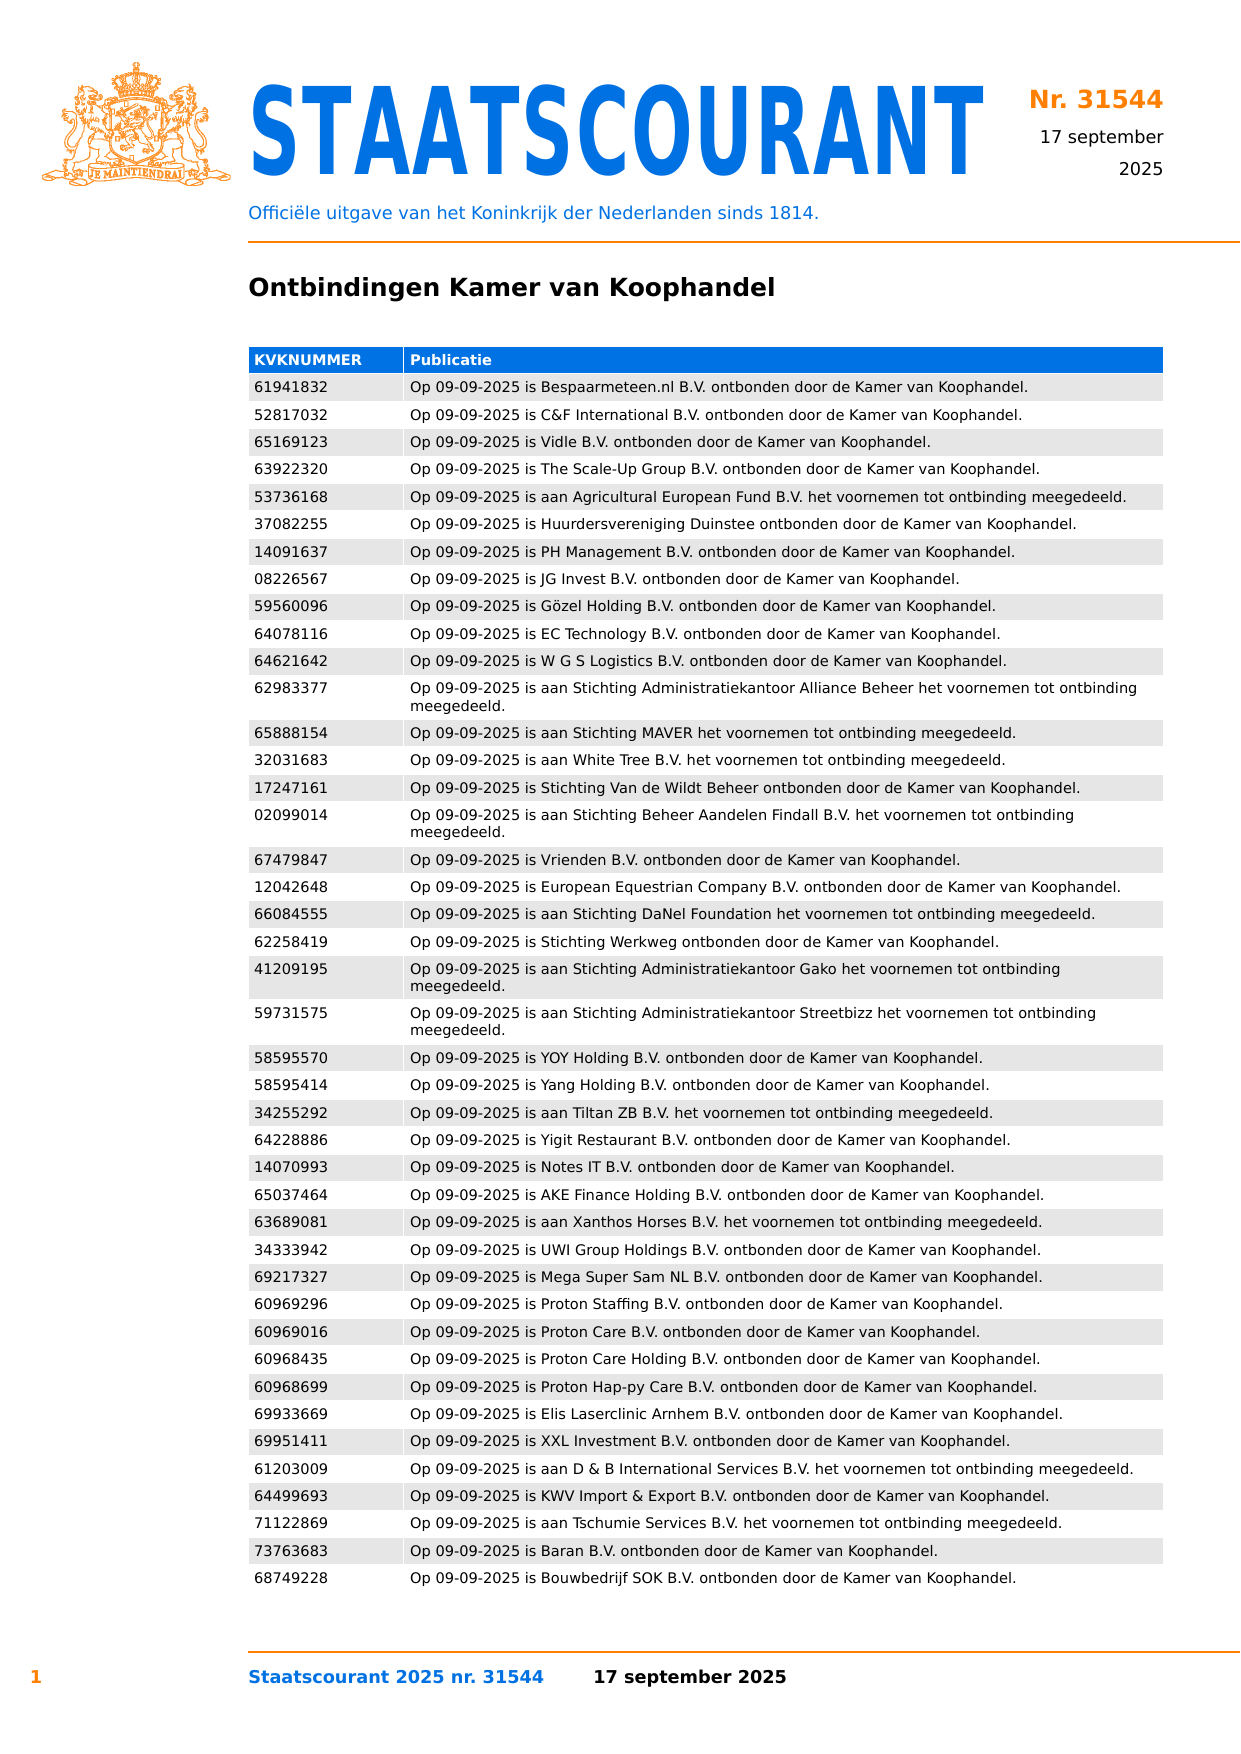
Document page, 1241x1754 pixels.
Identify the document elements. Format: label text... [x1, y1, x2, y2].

table_header Nr. 31544 [998, 62, 1240, 121]
table_cell Op 09-09-2025 is KWV Import & Export B.V. ontbonden door de Kamer van Koophandel. [404, 1483, 1163, 1510]
table_cell Op 09-09-2025 is Vrienden B.V. ontbonden door de Kamer van Koophandel. [404, 847, 1163, 873]
table_cell 41209195 [249, 956, 403, 999]
table_header Publicatie [404, 347, 1163, 373]
table_cell 12042648 [249, 874, 403, 900]
table_cell 59731575 [249, 1001, 403, 1044]
table_cell 60968435 [249, 1346, 403, 1373]
table_cell Op 09-09-2025 is Proton Hap-py Care B.V. ontbonden door de Kamer van Koophandel. [404, 1374, 1163, 1400]
table_cell 63689081 [249, 1209, 403, 1236]
table_cell Op 09-09-2025 is AKE Finance Holding B.V. ontbonden door de Kamer van Koophandel. [404, 1182, 1163, 1208]
table_cell Op 09-09-2025 is The Scale-Up Group B.V. ontbonden door de Kamer van Koophandel. [404, 457, 1163, 483]
table_cell Op 09-09-2025 is aan Stichting Administratiekantoor Alliance Beheer het voornemen tot ontbinding meegedeeld. [404, 676, 1163, 719]
table_cell Op 09-09-2025 is Elis Laserclinic Arnhem B.V. ontbonden door de Kamer van Koophandel. [404, 1401, 1163, 1427]
table_cell Op 09-09-2025 is YOY Holding B.V. ontbonden door de Kamer van Koophandel. [404, 1045, 1163, 1071]
table_cell 61203009 [249, 1456, 403, 1482]
table_cell 63922320 [249, 457, 403, 483]
table_cell 58595414 [249, 1073, 403, 1099]
subtitle Ontbindingen Kamer van Koophandel [248, 273, 1163, 302]
table_cell Op 09-09-2025 is C&F International B.V. ontbonden door de Kamer van Koophandel. [404, 402, 1163, 428]
table_cell 58595570 [249, 1045, 403, 1071]
table_cell 73763683 [249, 1538, 403, 1564]
table_cell Op 09-09-2025 is Proton Care B.V. ontbonden door de Kamer van Koophandel. [404, 1319, 1163, 1345]
table_cell Op 09-09-2025 is Stichting Van de Wildt Beheer ontbonden door de Kamer van Koophandel. [404, 775, 1163, 801]
table_cell 60969016 [249, 1319, 403, 1345]
table_cell Op 09-09-2025 is aan Tschumie Services B.V. het voornemen tot ontbinding meegedeeld. [404, 1511, 1163, 1537]
table_cell Op 09-09-2025 is Yigit Restaurant B.V. ontbonden door de Kamer van Koophandel. [404, 1127, 1163, 1153]
table_cell 65037464 [249, 1182, 403, 1208]
table_cell Op 09-09-2025 is aan Xanthos Horses B.V. het voornemen tot ontbinding meegedeeld. [404, 1209, 1163, 1236]
picture [41, 62, 231, 186]
table_cell Op 09-09-2025 is aan Stichting DaNel Foundation het voornemen tot ontbinding meegedeeld. [404, 901, 1163, 928]
table_cell 52817032 [249, 402, 403, 428]
table_cell Op 09-09-2025 is aan Stichting Beheer Aandelen Findall B.V. het voornemen tot ontbinding meegedeeld. [404, 802, 1163, 846]
table_cell 37082255 [249, 511, 403, 538]
table_cell 14070993 [249, 1155, 403, 1181]
table_cell Op 09-09-2025 is EC Technology B.V. ontbonden door de Kamer van Koophandel. [404, 621, 1163, 647]
table_cell 34255292 [249, 1100, 403, 1126]
table_cell Op 09-09-2025 is aan Tiltan ZB B.V. het voornemen tot ontbinding meegedeeld. [404, 1100, 1163, 1126]
table_cell 71122869 [249, 1511, 403, 1537]
table_cell 68749228 [249, 1566, 403, 1592]
table_cell 69933669 [249, 1401, 403, 1427]
table_cell Op 09-09-2025 is aan D & B International Services B.V. het voornemen tot ontbinding meegedeeld. [404, 1456, 1163, 1482]
table_cell Op 09-09-2025 is Yang Holding B.V. ontbonden door de Kamer van Koophandel. [404, 1073, 1163, 1099]
table_cell 34333942 [249, 1237, 403, 1263]
table_cell 64621642 [249, 648, 403, 675]
table_cell 60968699 [249, 1374, 403, 1400]
table_cell Op 09-09-2025 is PH Management B.V. ontbonden door de Kamer van Koophandel. [404, 539, 1163, 565]
table_cell Op 09-09-2025 is aan White Tree B.V. het voornemen tot ontbinding meegedeeld. [404, 748, 1163, 774]
table_cell 62258419 [249, 929, 403, 955]
table_cell Op 09-09-2025 is Bespaarmeteen.nl B.V. ontbonden door de Kamer van Koophandel. [404, 374, 1163, 401]
table_cell Op 09-09-2025 is Proton Staffing B.V. ontbonden door de Kamer van Koophandel. [404, 1292, 1163, 1318]
table_cell Op 09-09-2025 is JG Invest B.V. ontbonden door de Kamer van Koophandel. [404, 566, 1163, 592]
table_header [25, 62, 248, 241]
table_cell Op 09-09-2025 is Stichting Werkweg ontbonden door de Kamer van Koophandel. [404, 929, 1163, 955]
table_cell Op 09-09-2025 is European Equestrian Company B.V. ontbonden door de Kamer van Koophandel. [404, 874, 1163, 900]
table_cell Officiële uitgave van het Koninkrijk der Nederlanden sinds 1814. [248, 203, 1240, 241]
table_cell Op 09-09-2025 is UWI Group Holdings B.V. ontbonden door de Kamer van Koophandel. [404, 1237, 1163, 1263]
table_cell Op 09-09-2025 is Proton Care Holding B.V. ontbonden door de Kamer van Koophandel. [404, 1346, 1163, 1373]
table_cell Op 09-09-2025 is Vidle B.V. ontbonden door de Kamer van Koophandel. [404, 429, 1163, 456]
table_cell Op 09-09-2025 is Notes IT B.V. ontbonden door de Kamer van Koophandel. [404, 1155, 1163, 1181]
table_cell 32031683 [249, 748, 403, 774]
table_cell 66084555 [249, 901, 403, 928]
table_cell Op 09-09-2025 is aan Stichting Administratiekantoor Gako het voornemen tot ontbinding meegedeeld. [404, 956, 1163, 999]
table_cell 65888154 [249, 720, 403, 746]
table_cell 02099014 [249, 802, 403, 846]
table_cell Op 09-09-2025 is aan Stichting Administratiekantoor Streetbizz het voornemen tot ontbinding meegedeeld. [404, 1001, 1163, 1044]
table_cell 64499693 [249, 1483, 403, 1510]
table_cell 53736168 [249, 484, 403, 510]
table_cell Op 09-09-2025 is Baran B.V. ontbonden door de Kamer van Koophandel. [404, 1538, 1163, 1564]
table_cell Op 09-09-2025 is aan Stichting MAVER het voornemen tot ontbinding meegedeeld. [404, 720, 1163, 746]
table_cell Op 09-09-2025 is XXL Investment B.V. ontbonden door de Kamer van Koophandel. [404, 1429, 1163, 1455]
table_cell Op 09-09-2025 is Gözel Holding B.V. ontbonden door de Kamer van Koophandel. [404, 594, 1163, 620]
table_cell 67479847 [249, 847, 403, 873]
table_cell 64228886 [249, 1127, 403, 1153]
table_cell Op 09-09-2025 is Bouwbedrijf SOK B.V. ontbonden door de Kamer van Koophandel. [404, 1566, 1163, 1592]
table_cell 2025 [998, 153, 1240, 203]
table_cell Op 09-09-2025 is Mega Super Sam NL B.V. ontbonden door de Kamer van Koophandel. [404, 1264, 1163, 1291]
table_cell 62983377 [249, 676, 403, 719]
table_cell 59560096 [249, 594, 403, 620]
table_cell 65169123 [249, 429, 403, 456]
table_cell 61941832 [249, 374, 403, 401]
table_cell 08226567 [249, 566, 403, 592]
table_cell 17247161 [249, 775, 403, 801]
table_cell Op 09-09-2025 is W G S Logistics B.V. ontbonden door de Kamer van Koophandel. [404, 648, 1163, 675]
table_cell 14091637 [249, 539, 403, 565]
table_cell 60969296 [249, 1292, 403, 1318]
table_cell 69951411 [249, 1429, 403, 1455]
table_cell Op 09-09-2025 is Huurdersvereniging Duinstee ontbonden door de Kamer van Koophandel. [404, 511, 1163, 538]
table_cell 69217327 [249, 1264, 403, 1291]
table_header STAATSCOURANT [248, 62, 998, 203]
table_cell 64078116 [249, 621, 403, 647]
table_cell 17 september [998, 121, 1240, 153]
table_header KVKNUMMER [249, 347, 403, 373]
table_cell Op 09-09-2025 is aan Agricultural European Fund B.V. het voornemen tot ontbinding meegedeeld. [404, 484, 1163, 510]
